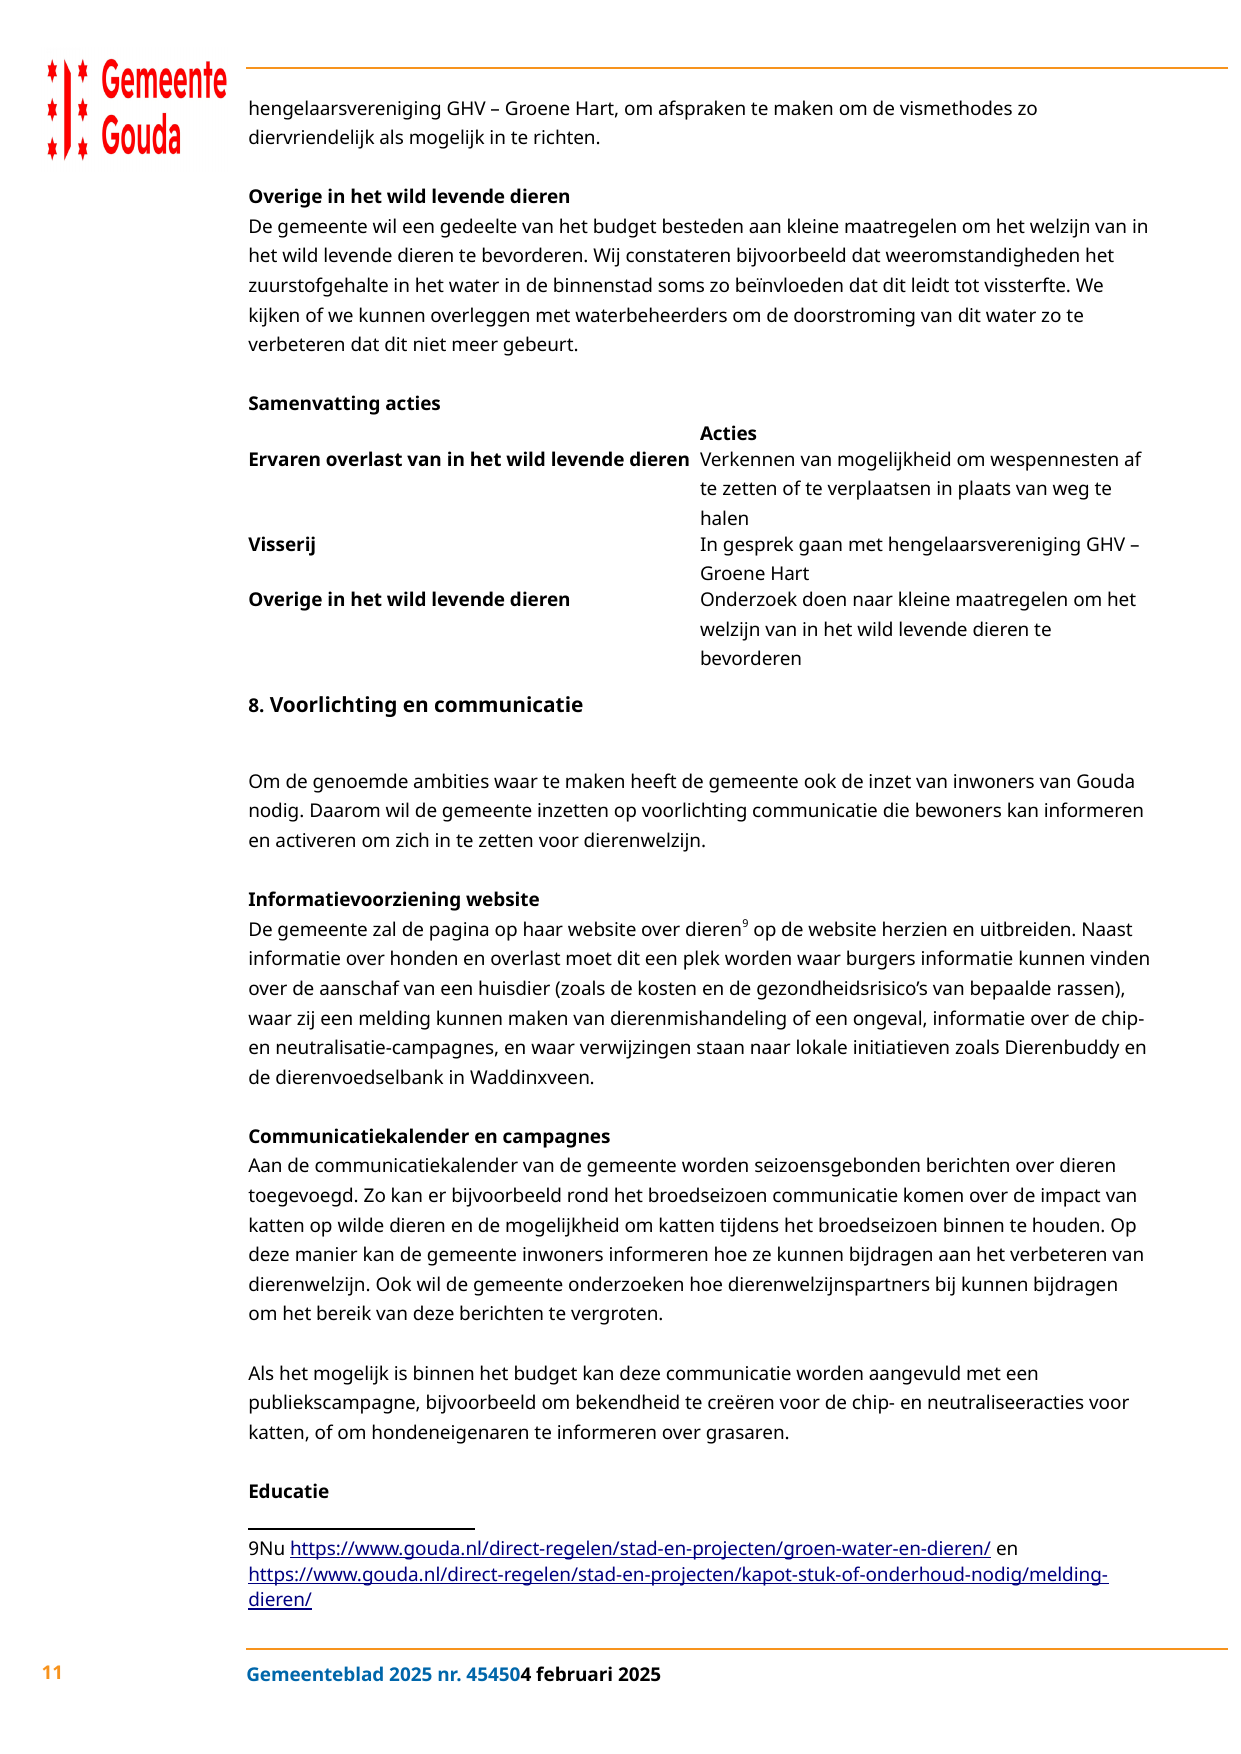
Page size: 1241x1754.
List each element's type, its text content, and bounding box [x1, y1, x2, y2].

text Om de genoemde ambities waar te maken heeft de gemeente ook de inzet van inwoners van Gouda nodig. Daarom wil de gemeente inzetten op voorlichting communicatie die bewoners kan informeren en activeren om zich in te zetten voor dierenwelzijn. [248, 768, 1152, 853]
table_cell Onderzoek doen naar kleine maatregelen om het welzijn van in het wild levende dieren te bevorderen [700, 586, 1152, 671]
table_cell Overige in het wild levende dieren [248, 586, 700, 671]
text Als het mogelijk is binnen het budget kan deze communicatie worden aangevuld met een publiekscampagne, bijvoorbeeld om bekendheid te creëren voor de chip- en neutraliseeracties voor katten, of om hondeneigenaren te informeren over grasaren. [248, 1360, 1152, 1445]
text De gemeente wil een gedeelte van het budget besteden aan kleine maatregelen om het welzijn van in het wild levende dieren te bevorderen. Wij constateren bijvoorbeeld dat weeromstandigheden het zuurstofgehalte in het water in de binnenstad soms zo beïnvloeden dat dit leidt tot vissterfte. We kijken of we kunnen overleggen met waterbeheerders om de doorstroming van dit water zo te verbeteren dat dit niet meer gebeurt. [248, 213, 1152, 357]
picture [41, 47, 231, 172]
text 8. Voorlichting en communicatie [248, 690, 1152, 719]
text Aan de communicatiekalender van de gemeente worden seizoensgebonden berichten over dieren toegevoegd. Zo kan er bijvoorbeeld rond het broedseizoen communicatie komen over de impact van katten op wilde dieren en de mogelijkheid om katten tijdens het broedseizoen binnen te houden. Op deze manier kan de gemeente inwoners informeren hoe ze kunnen bijdragen aan het verbeteren van dierenwelzijn. Ook wil de gemeente onderzoeken hoe dierenwelzijnspartners bij kunnen bijdragen om het bereik van deze berichten te vergroten. [248, 1153, 1152, 1326]
text hengelaarsvereniging GHV – Groene Hart, om afspraken te maken om de vismethodes zo diervriendelijk als mogelijk in te richten. [248, 95, 1152, 150]
table_cell Verkennen van mogelijkheid om wespennesten af te zetten of te verplaatsen in plaats van weg te halen [700, 446, 1152, 531]
text De gemeente zal de pagina op haar website over dieren op de website herzien en uitbreiden. Naast informatie over honden en overlast moet dit een plek worden waar burgers informatie kunnen vinden over de aanschaf van een huisdier (zoals de kosten en de gezondheidsrisico’s van bepaalde rassen), waar zij een melding kunnen maken van dierenmishandeling of een ongeval, informatie over de chip- en neutralisatie-campagnes, en waar verwijzingen staan naar lokale initiatieven zoals Dierenbuddy en de dierenvoedselbank in Waddinxveen. [248, 916, 1152, 1090]
table_cell Visserij [248, 531, 700, 586]
text Samenvatting acties [248, 391, 1152, 416]
table_cell Ervaren overlast van in het wild levende dieren [248, 446, 700, 531]
text Nu https://www.gouda.nl/direct-regelen/stad-en-projecten/groen-water-en-dieren/ en https://www.gouda.nl/direct-regelen/stad-en-projecten/kapot-stuk-of-onderhoud-nodig/melding-dieren/ [248, 1535, 1152, 1612]
table_header Acties [700, 420, 1152, 446]
text Overige in het wild levende dieren [248, 183, 1152, 209]
text Educatie [248, 1478, 1152, 1504]
table_header [248, 420, 700, 446]
text Informatievoorziening website [248, 886, 1152, 912]
text Communicatiekalender en campagnes [248, 1123, 1152, 1149]
table_cell In gesprek gaan met hengelaarsvereniging GHV – Groene Hart [700, 531, 1152, 586]
